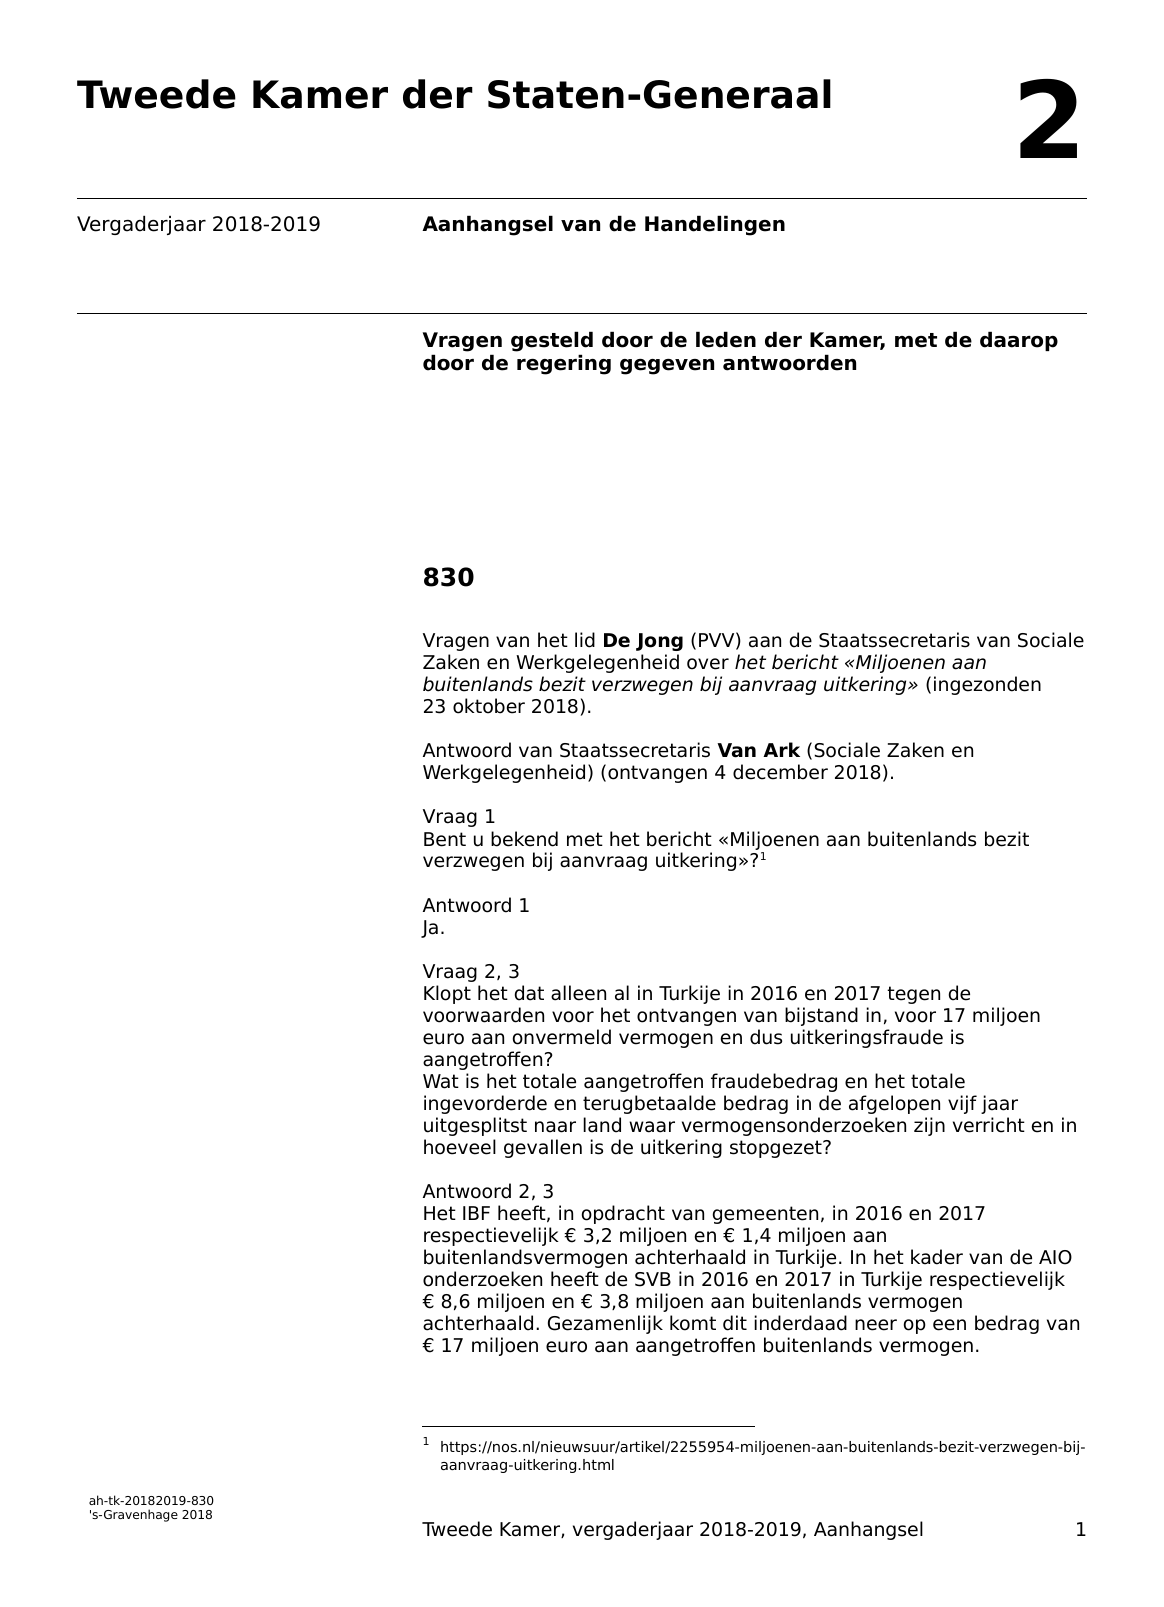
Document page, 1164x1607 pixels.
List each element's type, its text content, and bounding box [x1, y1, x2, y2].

text Antwoord 1 [422, 894, 1087, 917]
text Het IBF heeft, in opdracht van gemeenten, in 2016 en 2017 respectievelijk € 3,2 miljoen en € 1,4 miljoen aan buitenlandsvermogen achterhaald in Turkije. In het kader van de AIO onderzoeken heeft de SVB in 2016 en 2017 in Turkije respectievelijk € 8,6 miljoen en € 3,8 miljoen aan buitenlands vermogen achterhaald. Gezamenlijk komt dit inderdaad neer op een bedrag van € 17 miljoen euro aan aangetroffen buitenlands vermogen. [422, 1203, 1087, 1357]
text ah-tk-20182019-830 [88, 1494, 323, 1508]
text Klopt het dat alleen al in Turkije in 2016 en 2017 tegen de voorwaarden voor het ontvangen van bijstand in, voor 17 miljoen euro aan onvermeld vermogen en dus uitkeringsfraude is aangetroffen? [422, 983, 1087, 1071]
text 's-Gravenhage 2018 [88, 1508, 323, 1522]
text Bent u bekend met het bericht «Miljoenen aan buitenlands bezit verzwegen bij aanvraag uitkering»? [422, 828, 1087, 872]
table_cell Vragen gesteld door de leden der Kamer, met de daarop door de regering gegeven antwoorden [422, 314, 1087, 375]
text Antwoord 2, 3 [422, 1181, 1087, 1203]
table_cell [77, 314, 422, 375]
text 830 [422, 563, 1087, 592]
table_header Tweede Kamer der Staten-Generaal [77, 59, 886, 198]
text https://nos.nl/nieuwsuur/artikel/2255954-miljoenen-aan-buitenlands-bezit-verzwegen-bij-aanvraag-uitkering.html [422, 1435, 1087, 1474]
text Ja. [422, 917, 1087, 938]
text Vraag 1 [422, 806, 1087, 828]
table_cell Aanhangsel van de Handelingen [422, 199, 1087, 313]
table_cell Vergaderjaar 2018-2019 [77, 199, 422, 313]
text Antwoord van Staatssecretaris Van Ark (Sociale Zaken en Werkgelegenheid) (ontvangen 4 december 2018). [422, 740, 1087, 784]
text Vragen van het lid De Jong (PVV) aan de Staatssecretaris van Sociale Zaken en Werkgelegenheid over het bericht «Miljoenen aan buitenlands bezit verzwegen bij aanvraag uitkering» (ingezonden 23 oktober 2018). [422, 630, 1087, 718]
text Vraag 2, 3 [422, 961, 1087, 983]
text Wat is het totale aangetroffen fraudebedrag en het totale ingevorderde en terugbetaalde bedrag in de afgelopen vijf jaar uitgesplitst naar land waar vermogensonderzoeken zijn verricht en in hoeveel gevallen is de uitkering stopgezet? [422, 1071, 1087, 1158]
table_header 2 [886, 59, 1087, 198]
